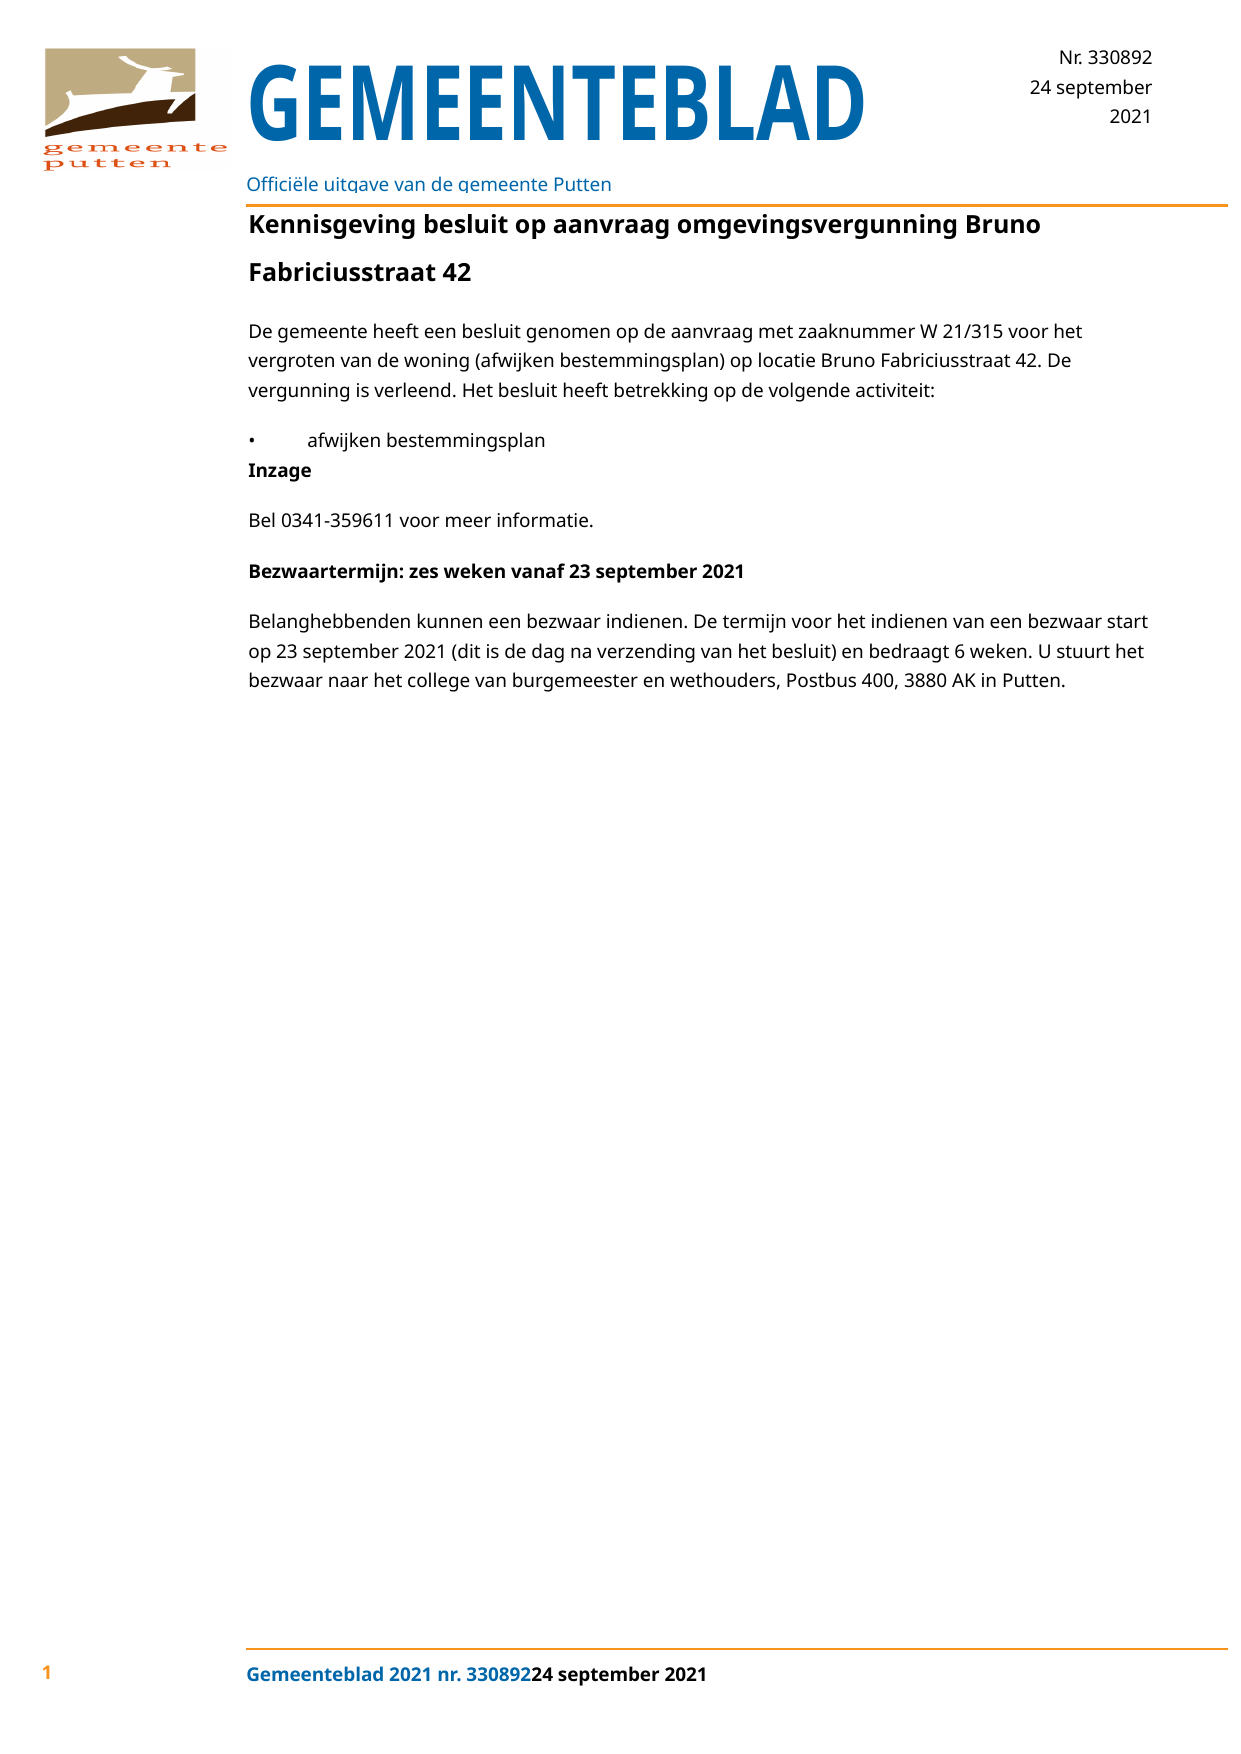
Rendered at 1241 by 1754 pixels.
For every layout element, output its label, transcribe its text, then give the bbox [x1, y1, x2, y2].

text Belanghebbenden kunnen een bezwaar indienen. De termijn voor het indienen van een bezwaar start op 23 september 2021 (dit is de dag na verzending van het besluit) en bedraagt 6 weken. U stuurt het bezwaar naar het college van burgemeester en wethouders, Postbus 400, 3880 AK in Putten. [248, 608, 1152, 693]
text Bel 0341-359611 voor meer informatie. [248, 507, 1152, 533]
picture [41, 47, 231, 172]
text Bezwaartermijn: zes weken vanaf 23 september 2021 [248, 558, 1152, 584]
text De gemeente heeft een besluit genomen op de aanvraag met zaaknummer W 21/315 voor het vergroten van de woning (afwijken bestemmingsplan) op locatie Bruno Fabriciusstraat 42. De vergunning is verleend. Het besluit heeft betrekking op de volgende activiteit: [248, 318, 1152, 403]
text Kennisgeving besluit op aanvraag omgevingsvergunning Bruno Fabriciusstraat 42 [248, 207, 1152, 288]
list afwijken bestemmingsplan [248, 427, 1152, 453]
text Inzage [248, 457, 1152, 483]
